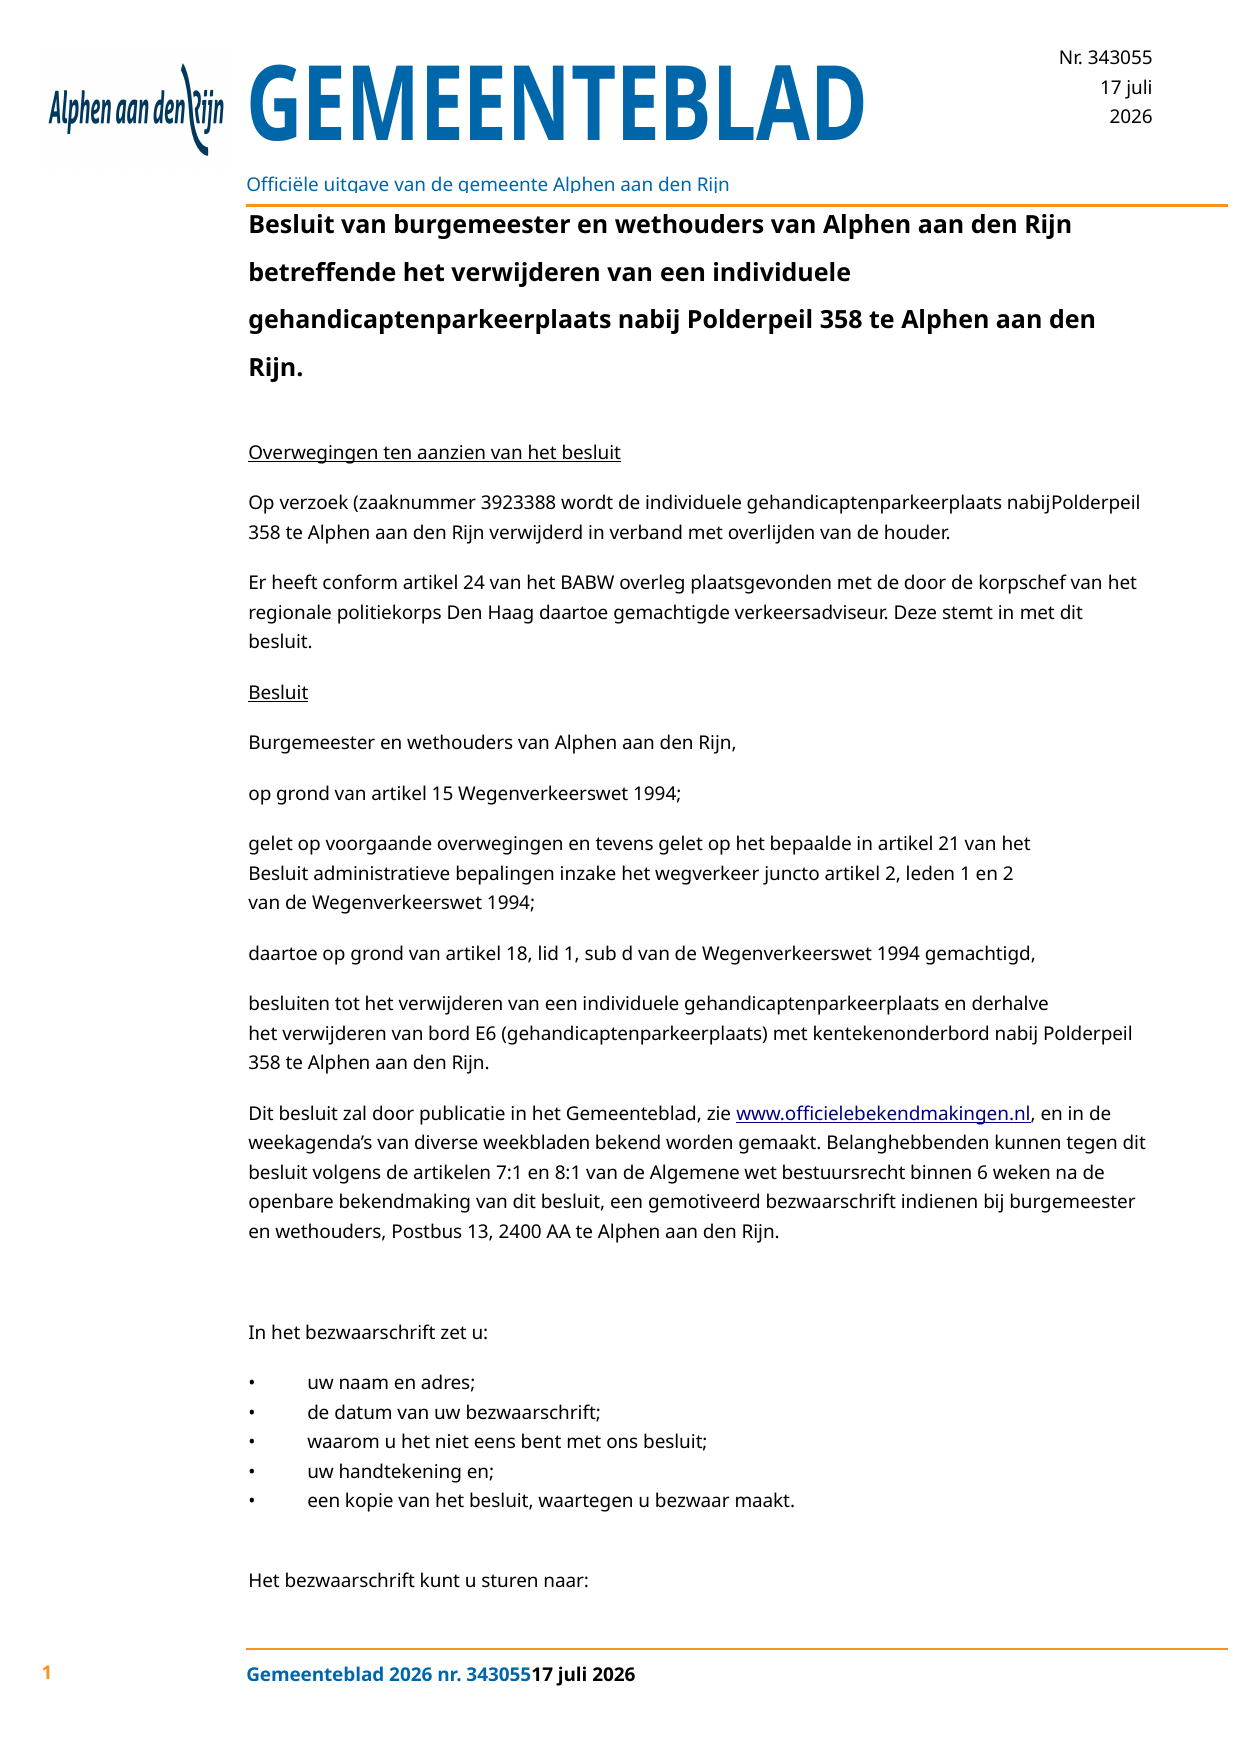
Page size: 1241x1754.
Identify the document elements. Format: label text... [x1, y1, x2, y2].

list uw handtekening en; [248, 1458, 1152, 1484]
text Er heeft conform artikel 24 van het BABW overleg plaatsgevonden met de door de korpschef van het regionale politiekorps Den Haag daartoe gemachtigde verkeersadviseur. Deze stemt in met dit besluit. [248, 569, 1152, 654]
list de datum van uw bezwaarschrift; [248, 1399, 1152, 1424]
text daartoe op grond van artikel 18, lid 1, sub d van de Wegenverkeerswet 1994 gemachtigd, [248, 940, 1152, 965]
text op grond van artikel 15 Wegenverkeerswet 1994; [248, 780, 1152, 805]
text Op verzoek (zaaknummer 3923388 wordt de individuele gehandicaptenparkeerplaats nabijPolderpeil 358 te Alphen aan den Rijn verwijderd in verband met overlijden van de houder. [248, 489, 1152, 544]
list een kopie van het besluit, waartegen u bezwaar maakt. [248, 1488, 1152, 1513]
text Burgemeester en wethouders van Alphen aan den Rijn, [248, 729, 1152, 755]
text In het bezwaarschrift zet u: [248, 1319, 1152, 1344]
text Besluit [248, 679, 1152, 704]
text Het bezwaarschrift kunt u sturen naar: [248, 1568, 1152, 1593]
text gelet op voorgaande overwegingen en tevens gelet op het bepaalde in artikel 21 van het Besluit administratieve bepalingen inzake het wegverkeer juncto artikel 2, leden 1 en 2 van de Wegenverkeerswet 1994; [248, 830, 1152, 915]
text Dit besluit zal door publicatie in het Gemeenteblad, zie www.officielebekendmakingen.nl, en in de weekagenda’s van diverse weekbladen bekend worden gemaakt. Belanghebbenden kunnen tegen dit besluit volgens de artikelen 7:1 en 8:1 van de Algemene wet bestuursrecht binnen 6 weken na de openbare bekendmaking van dit besluit, een gemotiveerd bezwaarschrift indienen bij burgemeester en wethouders, Postbus 13, 2400 AA te Alphen aan den Rijn. [248, 1100, 1152, 1244]
list waarom u het niet eens bent met ons besluit; [248, 1428, 1152, 1454]
text besluiten tot het verwijderen van een individuele gehandicaptenparkeerplaats en derhalve het verwijderen van bord E6 (gehandicaptenparkeerplaats) met kentekenonderbord nabij Polderpeil 358 te Alphen aan den Rijn. [248, 990, 1152, 1075]
list uw naam en adres; [248, 1369, 1152, 1395]
text Overwegingen ten aanzien van het besluit [248, 439, 1152, 464]
text Besluit van burgemeester en wethouders van Alphen aan den Rijn betreffende het verwijderen van een individuele gehandicaptenparkeerplaats nabij Polderpeil 358 te Alphen aan den Rijn. [248, 207, 1152, 384]
picture [41, 47, 231, 172]
